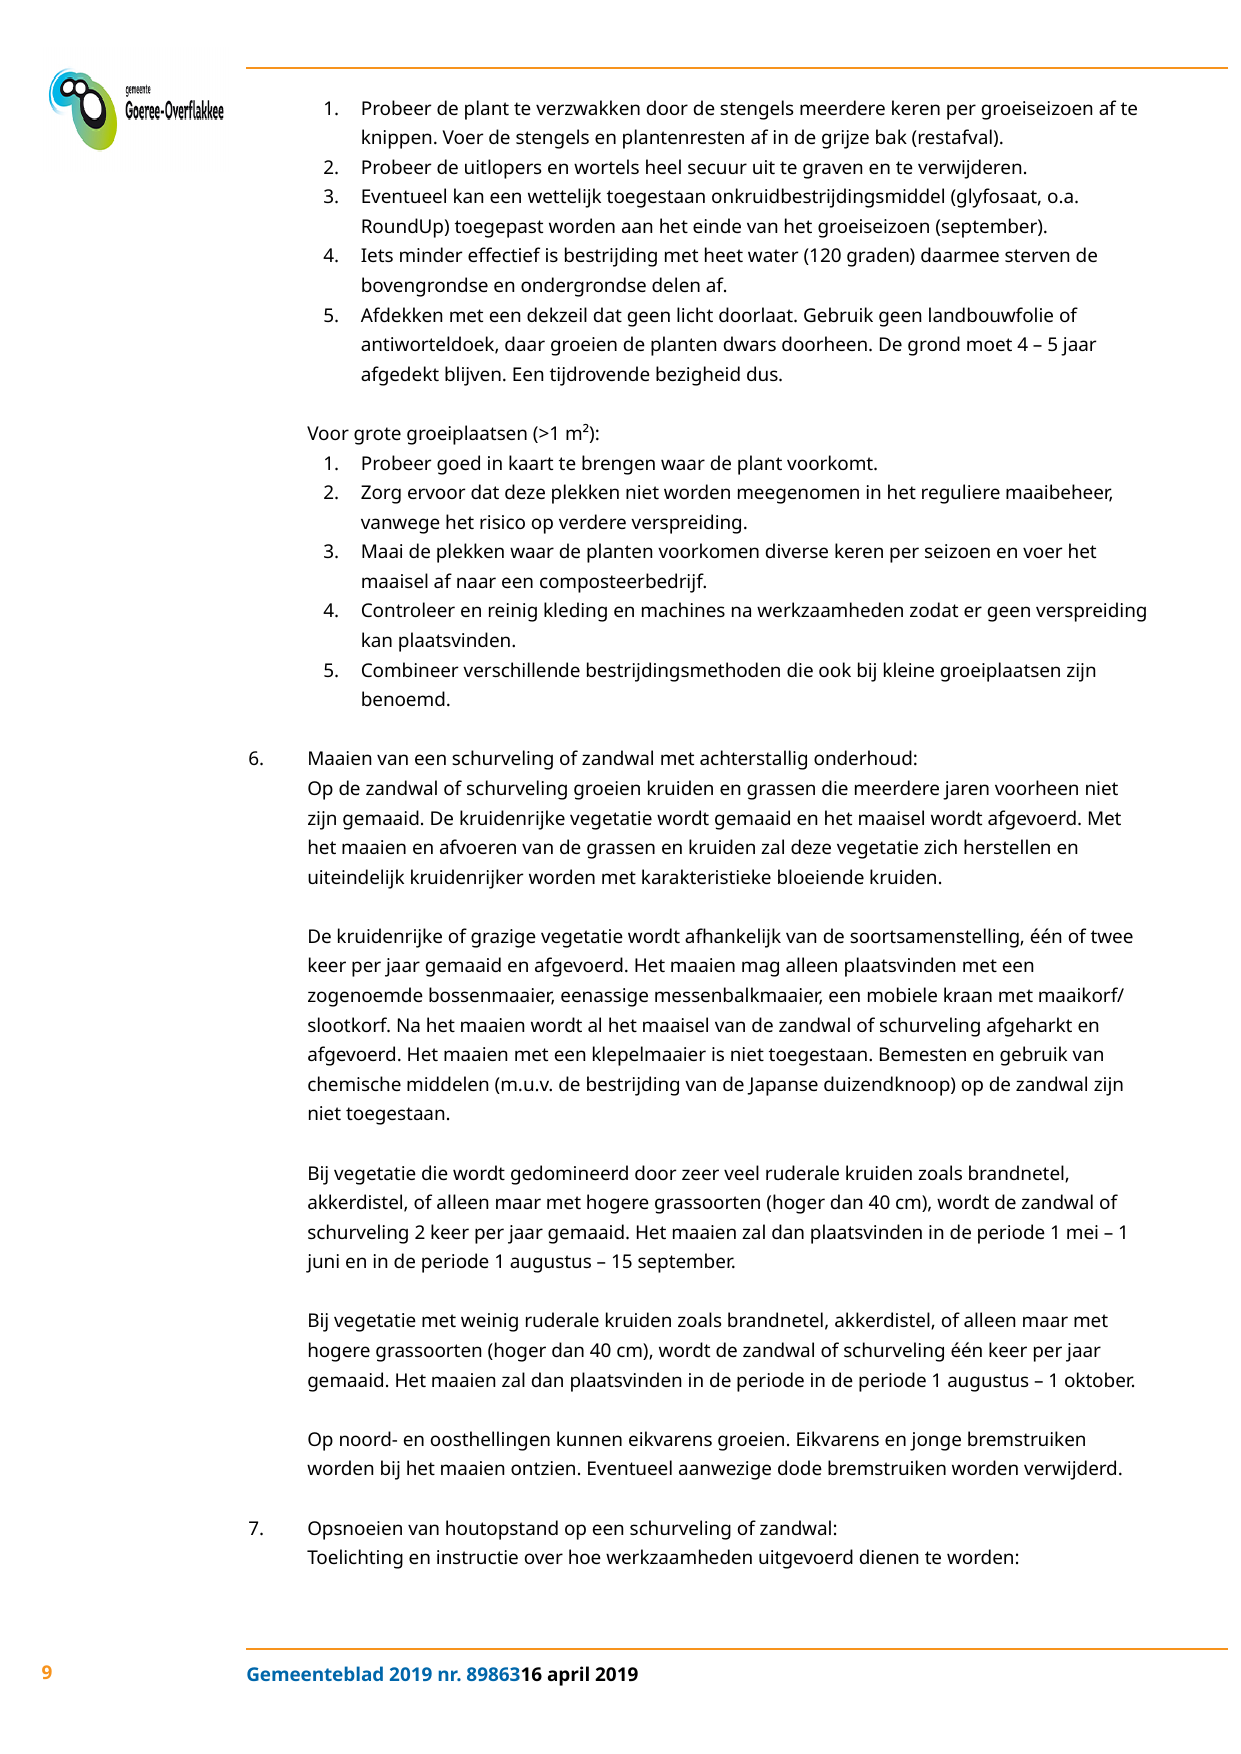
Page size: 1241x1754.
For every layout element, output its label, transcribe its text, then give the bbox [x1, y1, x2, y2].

list Zorg ervoor dat deze plekken niet worden meegenomen in het reguliere maaibeheer, vanwege het risico op verdere verspreiding. [323, 479, 1152, 535]
list Afdekken met een dekzeil dat geen licht doorlaat. Gebruik geen landbouwfolie of antiworteldoek, daar groeien de planten dwars doorheen. De grond moet 4 – 5 jaar afgedekt blijven. Een tijdrovende bezigheid dus. [323, 302, 1152, 387]
list Probeer goed in kaart te brengen waar de plant voorkomt. [323, 450, 1152, 476]
list Bij vegetatie die wordt gedomineerd door zeer veel ruderale kruiden zoals brandnetel, akkerdistel, of alleen maar met hogere grassoorten (hoger dan 40 cm), wordt de zandwal of schurveling 2 keer per jaar gemaaid. Het maaien zal dan plaatsvinden in de periode 1 mei – 1 juni en in de periode 1 augustus – 15 september. [248, 1160, 1152, 1274]
list Eventueel kan een wettelijk toegestaan onkruidbestrijdingsmiddel (glyfosaat, o.a. RoundUp) toegepast worden aan het einde van het groeiseizoen (september). [323, 183, 1152, 239]
list Controleer en reinig kleding en machines na werkzaamheden zodat er geen verspreiding kan plaatsvinden. [323, 598, 1152, 653]
list Probeer de uitlopers en wortels heel secuur uit te graven en te verwijderen. [323, 154, 1152, 180]
list Opsnoeien van houtopstand op een schurveling of zandwal: [248, 1515, 1152, 1541]
list Probeer de plant te verzwakken door de stengels meerdere keren per groeiseizoen af te knippen. Voer de stengels en plantenresten af in de grijze bak (restafval). [323, 95, 1152, 150]
list Voor grote groeiplaatsen (>1 m²): [248, 420, 1152, 446]
picture [41, 47, 231, 172]
list Combineer verschillende bestrijdingsmethoden die ook bij kleine groeiplaatsen zijn benoemd. [323, 657, 1152, 712]
list De kruidenrijke of grazige vegetatie wordt afhankelijk van de soortsamenstelling, één of twee keer per jaar gemaaid en afgevoerd. Het maaien mag alleen plaatsvinden met een zogenoemde bossenmaaier, eenassige messenbalkmaaier, een mobiele kraan met maaikorf/ slootkorf. Na het maaien wordt al het maaisel van de zandwal of schurveling afgeharkt en afgevoerd. Het maaien met een klepelmaaier is niet toegestaan. Bemesten en gebruik van chemische middelen (m.u.v. de bestrijding van de Japanse duizendknoop) op de zandwal zijn niet toegestaan. [248, 923, 1152, 1126]
list Iets minder effectief is bestrijding met heet water (120 graden) daarmee sterven de bovengrondse en ondergrondse delen af. [323, 243, 1152, 298]
list Op de zandwal of schurveling groeien kruiden en grassen die meerdere jaren voorheen niet zijn gemaaid. De kruidenrijke vegetatie wordt gemaaid en het maaisel wordt afgevoerd. Met het maaien en afvoeren van de grassen en kruiden zal deze vegetatie zich herstellen en uiteindelijk kruidenrijker worden met karakteristieke bloeiende kruiden. [248, 775, 1152, 890]
list Toelichting en instructie over hoe werkzaamheden uitgevoerd dienen te worden: [248, 1544, 1152, 1570]
list Maai de plekken waar de planten voorkomen diverse keren per seizoen en voer het maaisel af naar een composteerbedrijf. [323, 538, 1152, 594]
list Maaien van een schurveling of zandwal met achterstallig onderhoud: [248, 746, 1152, 771]
list Op noord- en oosthellingen kunnen eikvarens groeien. Eikvarens en jonge bremstruiken worden bij het maaien ontzien. Eventueel aanwezige dode bremstruiken worden verwijderd. [248, 1426, 1152, 1481]
list Bij vegetatie met weinig ruderale kruiden zoals brandnetel, akkerdistel, of alleen maar met hogere grassoorten (hoger dan 40 cm), wordt de zandwal of schurveling één keer per jaar gemaaid. Het maaien zal dan plaatsvinden in de periode in de periode 1 augustus – 1 oktober. [248, 1308, 1152, 1393]
